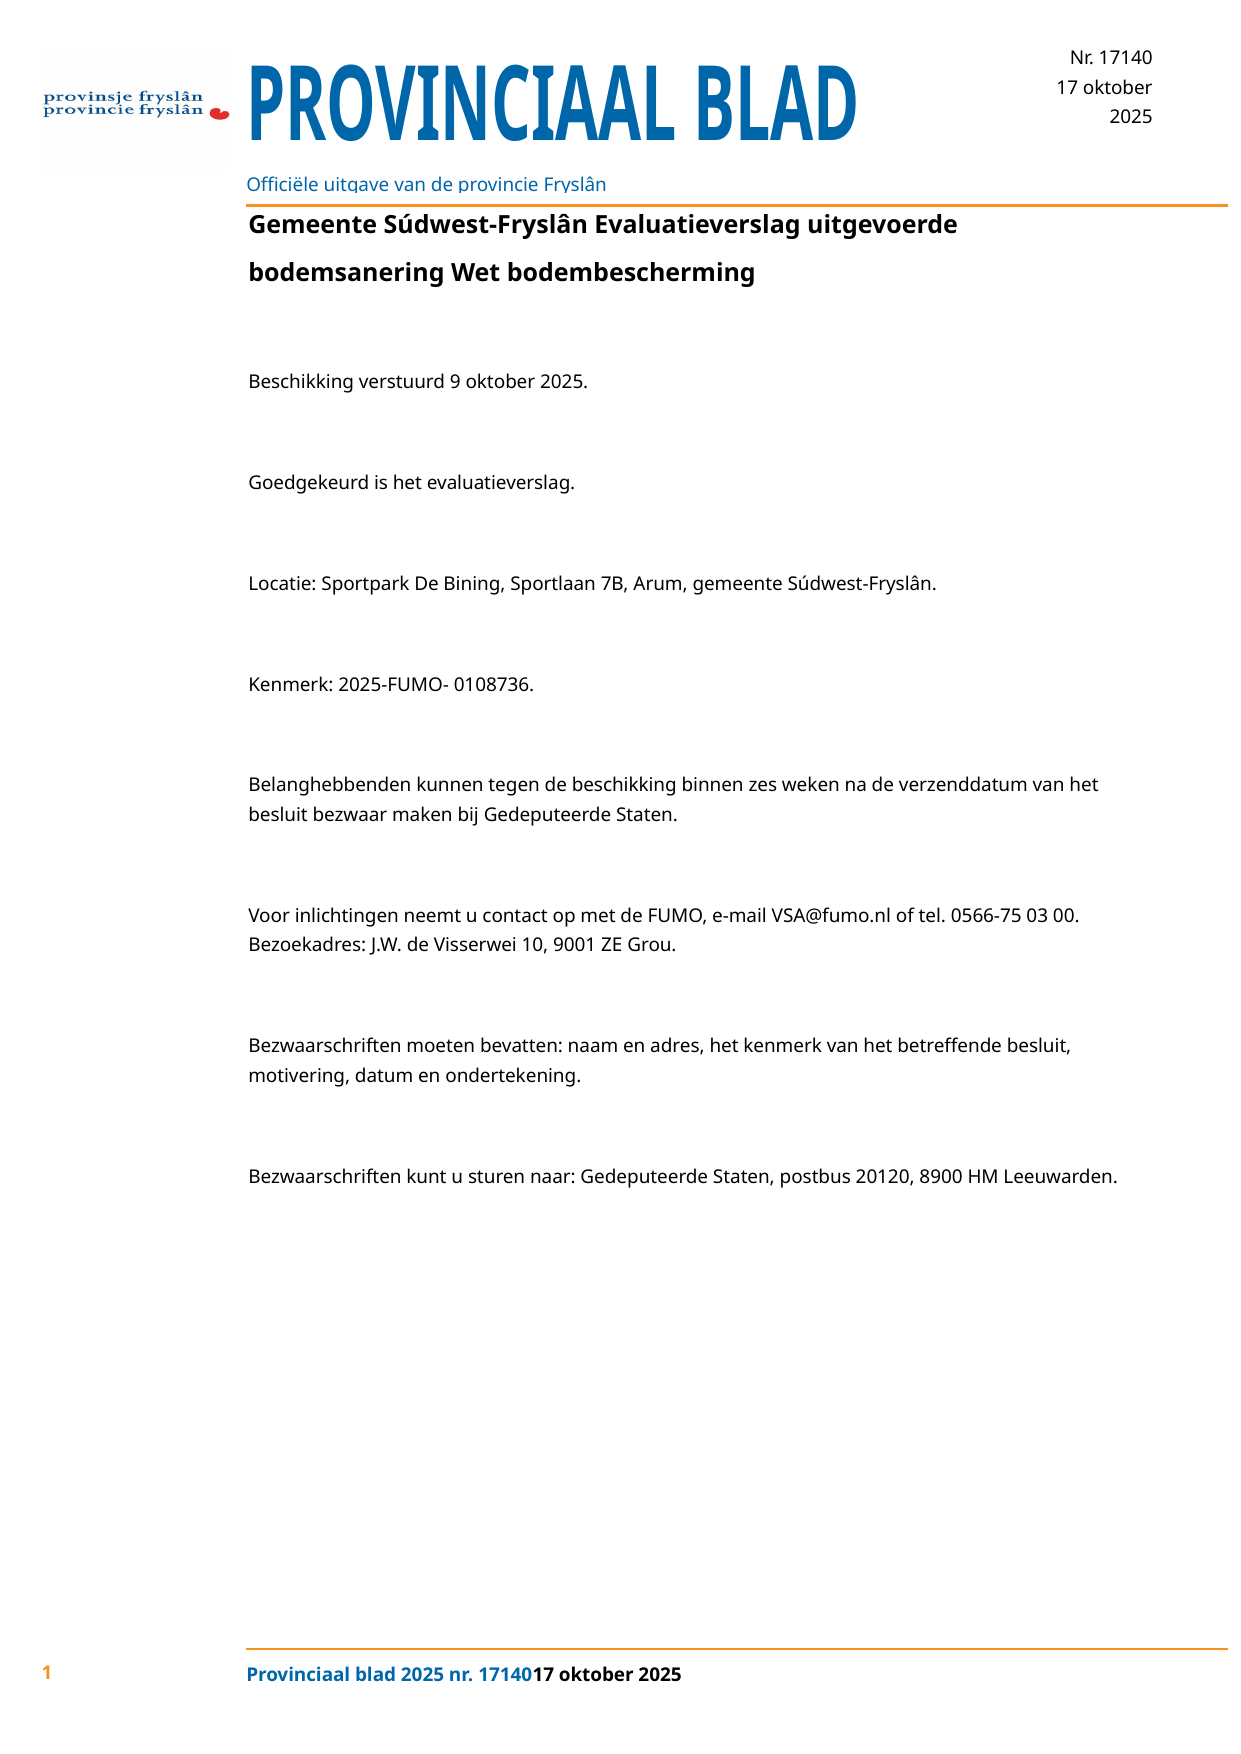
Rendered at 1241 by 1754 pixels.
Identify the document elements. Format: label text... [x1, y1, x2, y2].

picture [41, 47, 231, 172]
text Bezwaarschriften kunt u sturen naar: Gedeputeerde Staten, postbus 20120, 8900 HM Leeuwarden. [248, 1163, 1152, 1189]
text Belanghebbenden kunnen tegen de beschikking binnen zes weken na de verzenddatum van het besluit bezwaar maken bij Gedeputeerde Staten. [248, 772, 1152, 827]
text Bezwaarschriften moeten bevatten: naam en adres, het kenmerk van het betreffende besluit, motivering, datum en ondertekening. [248, 1032, 1152, 1088]
text Kenmerk: 2025-FUMO- 0108736. [248, 671, 1152, 697]
text Gemeente Súdwest-Fryslân Evaluatieverslag uitgevoerde bodemsanering Wet bodembescherming [248, 207, 1152, 288]
text Locatie: Sportpark De Bining, Sportlaan 7B, Arum, gemeente Súdwest-Fryslân. [248, 570, 1152, 596]
text Beschikking verstuurd 9 oktober 2025. [248, 368, 1152, 394]
text Voor inlichtingen neemt u contact op met de FUMO, e-mail VSA@fumo.nl of tel. 0566-75 03 00. Bezoekadres: J.W. de Visserwei 10, 9001 ZE Grou. [248, 902, 1152, 957]
text Goedgekeurd is het evaluatieverslag. [248, 469, 1152, 495]
